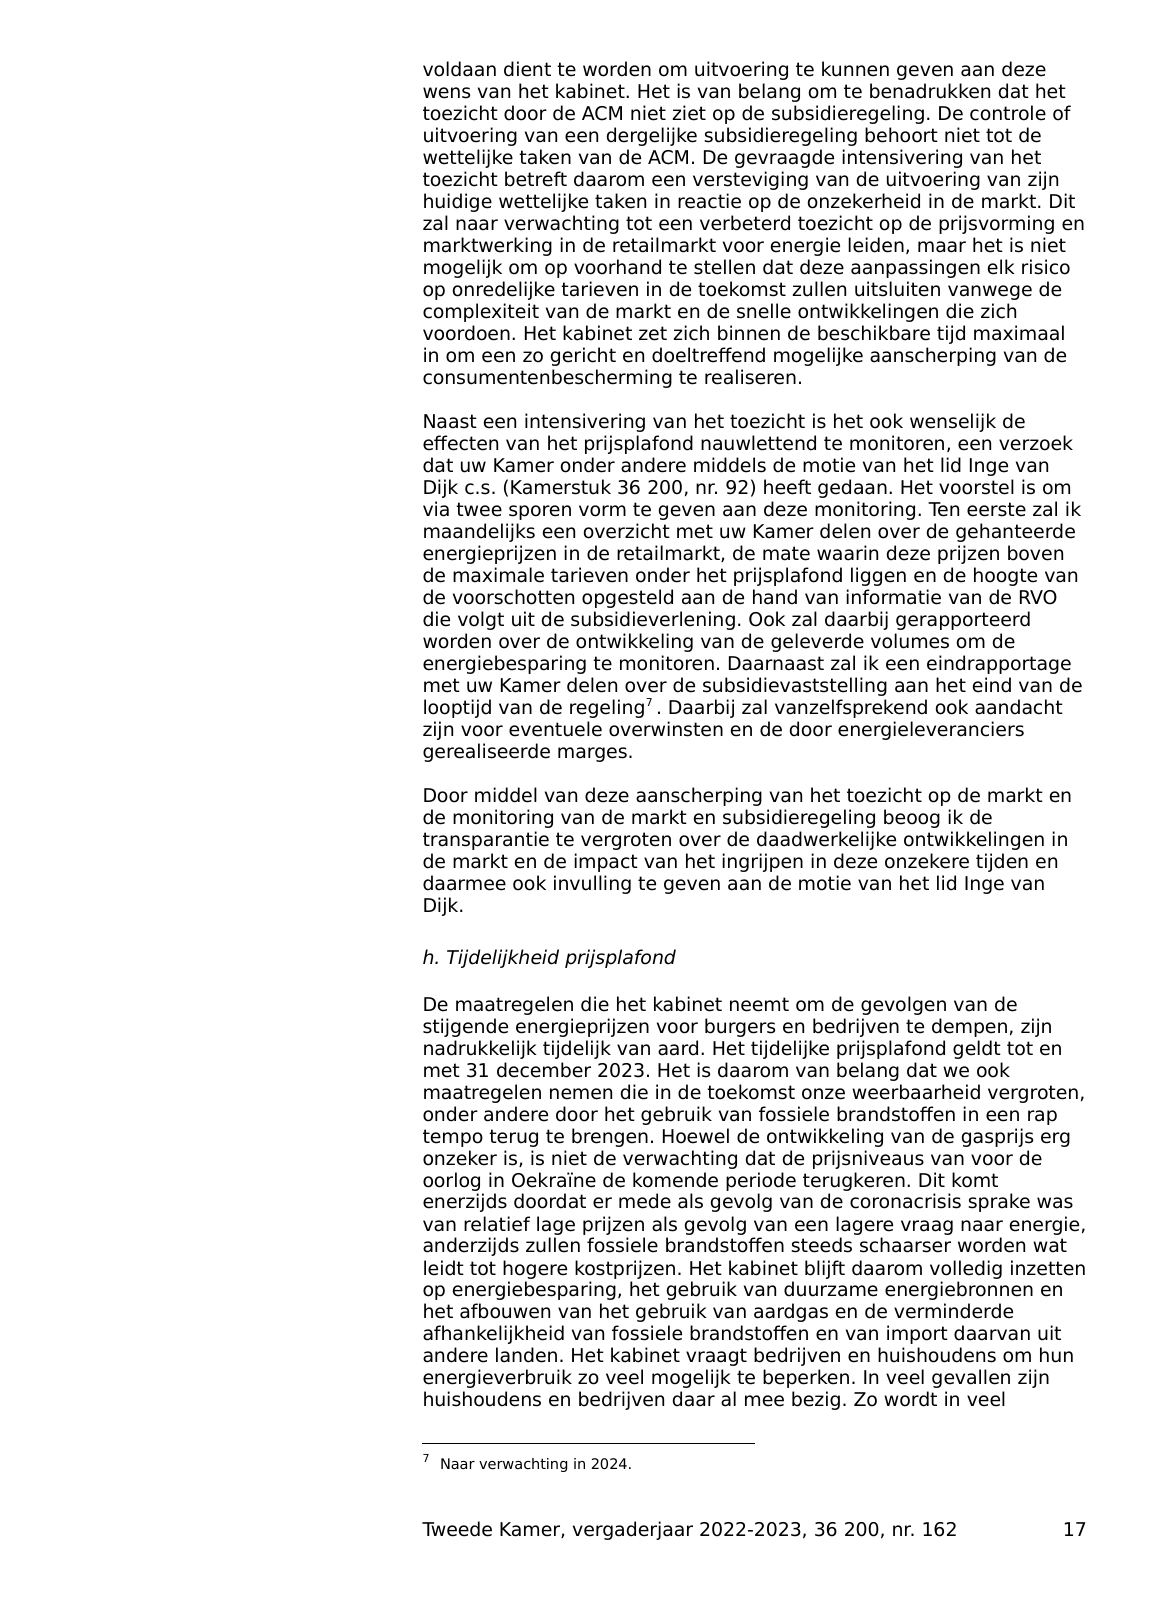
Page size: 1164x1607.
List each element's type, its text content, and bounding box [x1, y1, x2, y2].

text Naar verwachting in 2024. [422, 1452, 1087, 1474]
text Naast een intensivering van het toezicht is het ook wenselijk de effecten van het prijsplafond nauwlettend te monitoren, een verzoek dat uw Kamer onder andere middels de motie van het lid Inge van Dijk c.s. (Kamerstuk 36 200, nr. 92) heeft gedaan. Het voorstel is om via twee sporen vorm te geven aan deze monitoring. Ten eerste zal ik maandelijks een overzicht met uw Kamer delen over de gehanteerde energieprijzen in de retailmarkt, de mate waarin deze prijzen boven de maximale tarieven onder het prijsplafond liggen en de hoogte van de voorschotten opgesteld aan de hand van informatie van de RVO die volgt uit de subsidieverlening. Ook zal daarbij gerapporteerd worden over de ontwikkeling van de geleverde volumes om de energiebesparing te monitoren. Daarnaast zal ik een eindrapportage met uw Kamer delen over de subsidievaststelling aan het eind van de looptijd van de regeling. Daarbij zal vanzelfsprekend ook aandacht zijn voor eventuele overwinsten en de door energieleveranciers gerealiseerde marges. [422, 411, 1087, 763]
subtitle h. Tijdelijkheid prijsplafond [422, 947, 1087, 969]
text De maatregelen die het kabinet neemt om de gevolgen van de stijgende energieprijzen voor burgers en bedrijven te dempen, zijn nadrukkelijk tijdelijk van aard. Het tijdelijke prijsplafond geldt tot en met 31 december 2023. Het is daarom van belang dat we ook maatregelen nemen die in de toekomst onze weerbaarheid vergroten, onder andere door het gebruik van fossiele brandstoffen in een rap tempo terug te brengen. Hoewel de ontwikkeling van de gasprijs erg onzeker is, is niet de verwachting dat de prijsniveaus van voor de oorlog in Oekraïne de komende periode terugkeren. Dit komt enerzijds doordat er mede als gevolg van de coronacrisis sprake was van relatief lage prijzen als gevolg van een lagere vraag naar energie, anderzijds zullen fossiele brandstoffen steeds schaarser worden wat leidt tot hogere kostprijzen. Het kabinet blijft daarom volledig inzetten op energiebesparing, het gebruik van duurzame energiebronnen en het afbouwen van het gebruik van aardgas en de verminderde afhankelijkheid van fossiele brandstoffen en van import daarvan uit andere landen. Het kabinet vraagt bedrijven en huishoudens om hun energieverbruik zo veel mogelijk te beperken. In veel gevallen zijn huishoudens en bedrijven daar al mee bezig. Zo wordt in veel [422, 994, 1087, 1411]
text voldaan dient te worden om uitvoering te kunnen geven aan deze wens van het kabinet. Het is van belang om te benadrukken dat het toezicht door de ACM niet ziet op de subsidieregeling. De controle of uitvoering van een dergelijke subsidieregeling behoort niet tot de wettelijke taken van de ACM. De gevraagde intensivering van het toezicht betreft daarom een versteviging van de uitvoering van zijn huidige wettelijke taken in reactie op de onzekerheid in de markt. Dit zal naar verwachting tot een verbeterd toezicht op de prijsvorming en marktwerking in de retailmarkt voor energie leiden, maar het is niet mogelijk om op voorhand te stellen dat deze aanpassingen elk risico op onredelijke tarieven in de toekomst zullen uitsluiten vanwege de complexiteit van de markt en de snelle ontwikkelingen die zich voordoen. Het kabinet zet zich binnen de beschikbare tijd maximaal in om een zo gericht en doeltreffend mogelijke aanscherping van de consumentenbescherming te realiseren. [422, 59, 1087, 389]
text Door middel van deze aanscherping van het toezicht op de markt en de monitoring van de markt en subsidieregeling beoog ik de transparantie te vergroten over de daadwerkelijke ontwikkelingen in de markt en de impact van het ingrijpen in deze onzekere tijden en daarmee ook invulling te geven aan de motie van het lid Inge van Dijk. [422, 785, 1087, 917]
